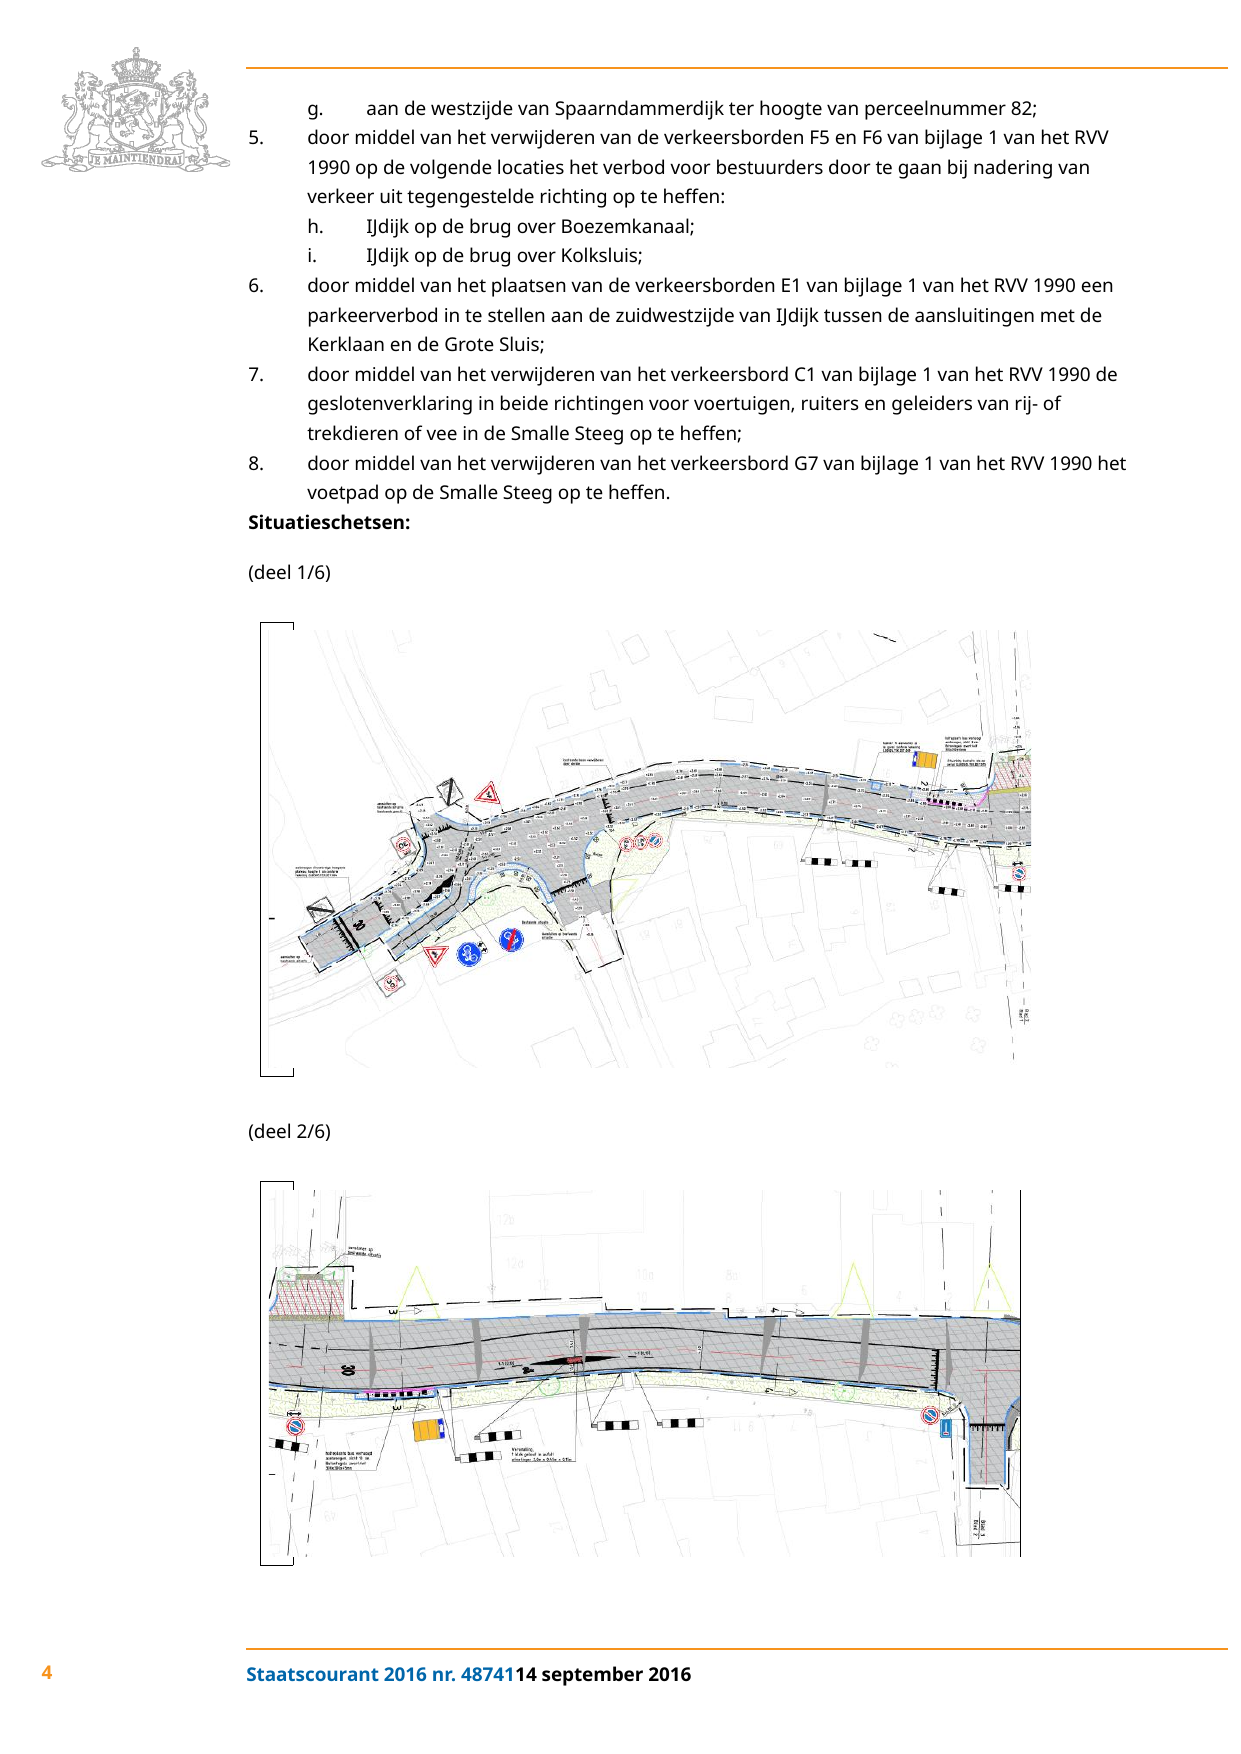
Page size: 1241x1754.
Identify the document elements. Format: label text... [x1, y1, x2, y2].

list aan de westzijde van Spaarndammerdijk ter hoogte van perceelnummer 82; [307, 95, 1152, 121]
picture [268, 1190, 1022, 1557]
list door middel van het verwijderen van de verkeersborden F5 en F6 van bijlage 1 van het RVV 1990 op de volgende locaties het verbod voor bestuurders door te gaan bij nadering van verkeer uit tegengestelde richting op te heffen: [248, 124, 1152, 209]
text Situatieschetsen: [248, 509, 1152, 535]
list IJdijk op de brug over Kolksluis; [307, 243, 1152, 268]
list door middel van het verwijderen van het verkeersbord G7 van bijlage 1 van het RVV 1990 het voetpad op de Smalle Steeg op te heffen. [248, 450, 1152, 505]
text (deel 2/6) [248, 1119, 1152, 1144]
text (deel 1/6) [248, 559, 1152, 585]
list IJdijk op de brug over Boezemkanaal; [307, 213, 1152, 239]
picture [268, 630, 1032, 1068]
list door middel van het plaatsen van de verkeersborden E1 van bijlage 1 van het RVV 1990 een parkeerverbod in te stellen aan de zuidwestzijde van IJdijk tussen de aansluitingen met de Kerklaan en de Grote Sluis; [248, 272, 1152, 357]
list door middel van het verwijderen van het verkeersbord C1 van bijlage 1 van het RVV 1990 de geslotenverklaring in beide richtingen voor voertuigen, ruiters en geleiders van rij- of trekdieren of vee in de Smalle Steeg op te heffen; [248, 361, 1152, 446]
picture [41, 47, 231, 172]
